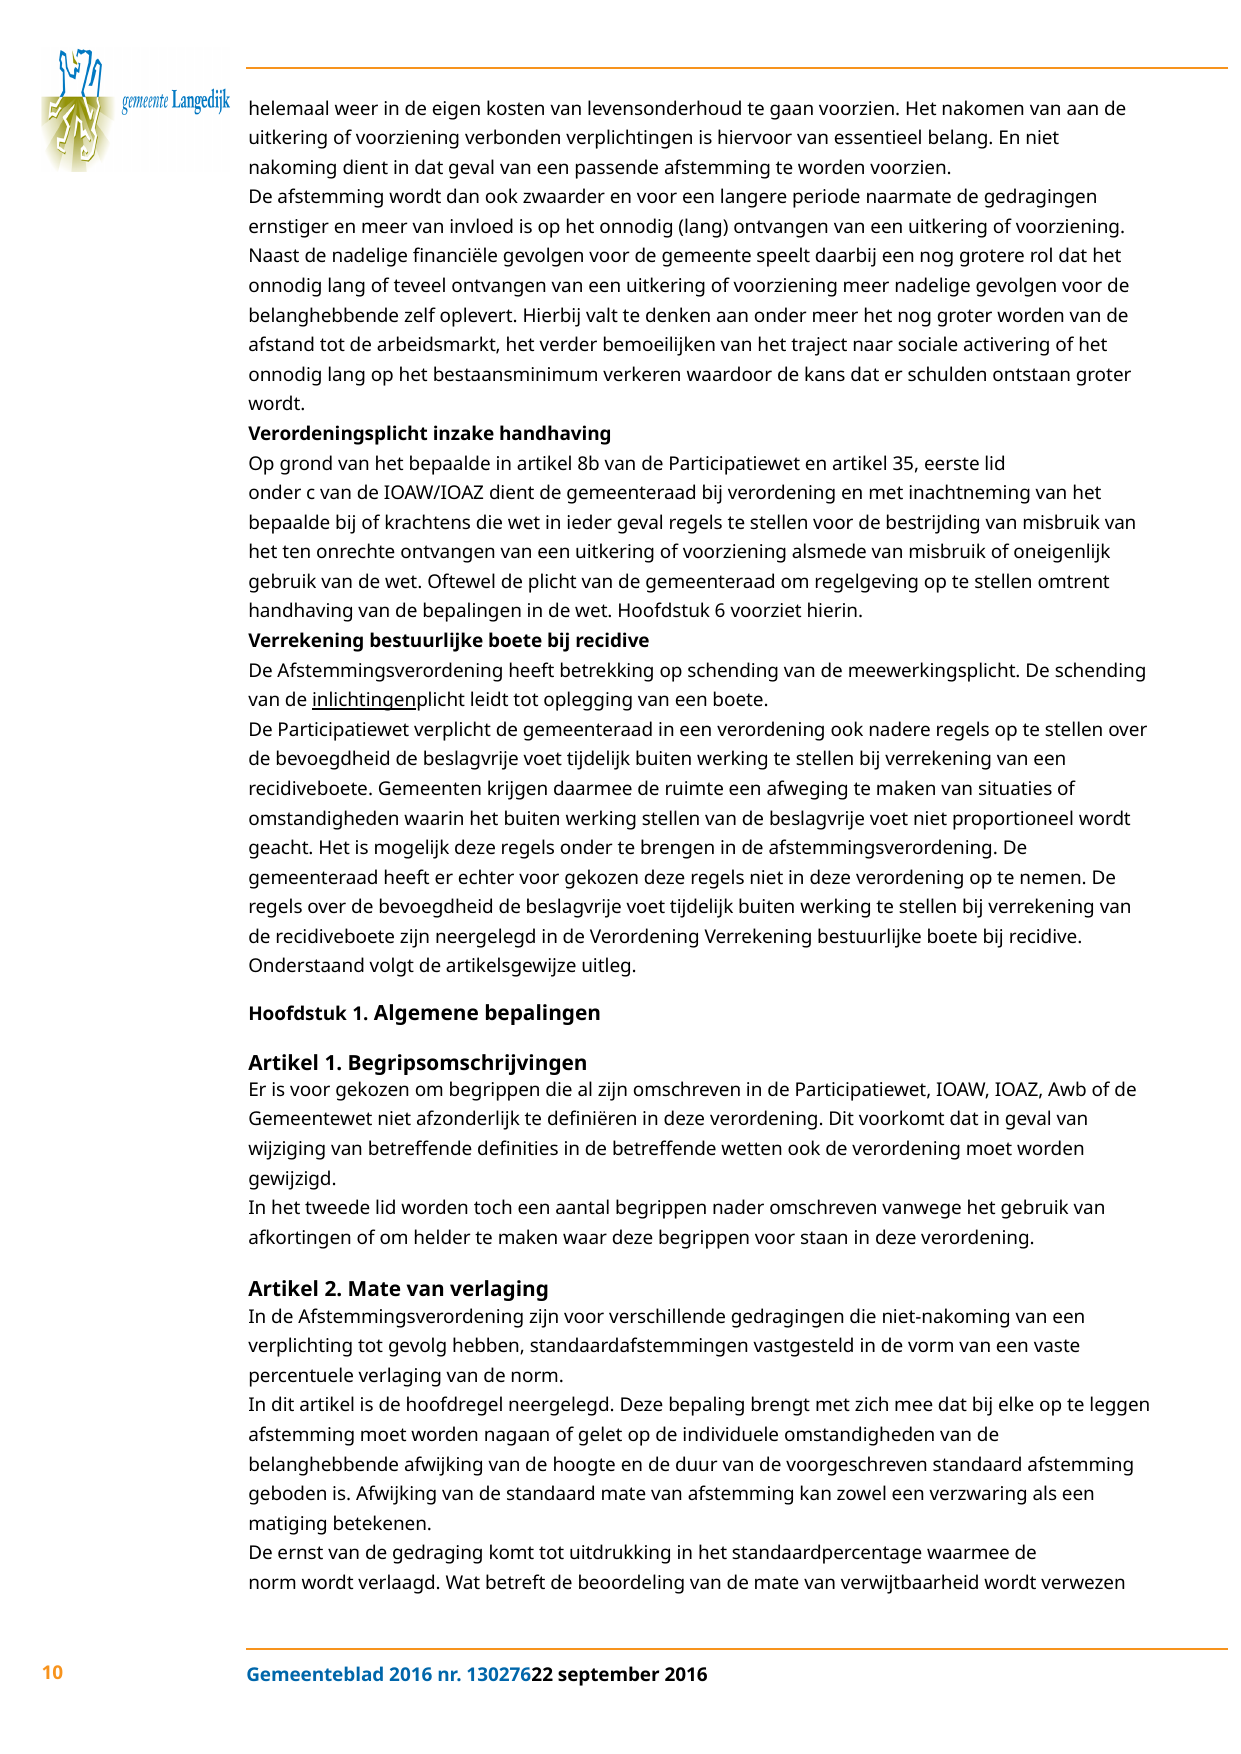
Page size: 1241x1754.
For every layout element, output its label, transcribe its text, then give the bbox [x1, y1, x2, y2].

text In dit artikel is de hoofdregel neergelegd. Deze bepaling brengt met zich mee dat bij elke op te leggen afstemming moet worden nagaan of gelet op de individuele omstandigheden van de belanghebbende afwijking van de hoogte en de duur van de voorgeschreven standaard afstemming geboden is. Afwijking van de standaard mate van afstemming kan zowel een verzwaring als een matiging betekenen. [248, 1392, 1152, 1536]
text Verrekening bestuurlijke boete bij recidive [248, 627, 1152, 653]
text helemaal weer in de eigen kosten van levensonderhoud te gaan voorzien. Het nakomen van aan de uitkering of voorziening verbonden verplichtingen is hiervoor van essentieel belang. En niet nakoming dient in dat geval van een passende afstemming te worden voorzien. [248, 95, 1152, 180]
text De Participatiewet verplicht de gemeenteraad in een verordening ook nadere regels op te stellen over de bevoegdheid de beslagvrije voet tijdelijk buiten werking te stellen bij verrekening van een recidiveboete. Gemeenten krijgen daarmee de ruimte een afweging te maken van situaties of omstandigheden waarin het buiten werking stellen van de beslagvrije voet niet proportioneel wordt geacht. Het is mogelijk deze regels onder te brengen in de afstemmingsverordening. De gemeenteraad heeft er echter voor gekozen deze regels niet in deze verordening op te nemen. De regels over de bevoegdheid de beslagvrije voet tijdelijk buiten werking te stellen bij verrekening van de recidiveboete zijn neergelegd in de Verordening Verrekening bestuurlijke boete bij recidive. [248, 716, 1152, 949]
text Er is voor gekozen om begrippen die al zijn omschreven in de Participatiewet, IOAW, IOAZ, Awb of de Gemeentewet niet afzonderlijk te definiëren in deze verordening. Dit voorkomt dat in geval van wijziging van betreffende definities in de betreffende wetten ook de verordening moet worden gewijzigd. [248, 1076, 1152, 1191]
text De Afstemmingsverordening heeft betrekking op schending van de meewerkingsplicht. De schending van de inlichtingenplicht leidt tot oplegging van een boete. [248, 657, 1152, 712]
text Verordeningsplicht inzake handhaving [248, 420, 1152, 446]
text Artikel 2. Mate van verlaging [248, 1274, 1152, 1303]
picture [41, 47, 231, 172]
text De afstemming wordt dan ook zwaarder en voor een langere periode naarmate de gedragingen ernstiger en meer van invloed is op het onnodig (lang) ontvangen van een uitkering of voorziening. Naast de nadelige financiële gevolgen voor de gemeente speelt daarbij een nog grotere rol dat het onnodig lang of teveel ontvangen van een uitkering of voorziening meer nadelige gevolgen voor de belanghebbende zelf oplevert. Hierbij valt te denken aan onder meer het nog groter worden van de afstand tot de arbeidsmarkt, het verder bemoeilijken van het traject naar sociale activering of het onnodig lang op het bestaansminimum verkeren waardoor de kans dat er schulden ontstaan groter wordt. [248, 183, 1152, 416]
text In de Afstemmingsverordening zijn voor verschillende gedragingen die niet-nakoming van een verplichting tot gevolg hebben, standaardafstemmingen vastgesteld in de vorm van een vaste percentuele verlaging van de norm. [248, 1303, 1152, 1388]
text Hoofdstuk 1. Algemene bepalingen [248, 998, 1152, 1027]
text Op grond van het bepaalde in artikel 8b van de Participatiewet en artikel 35, eerste lid [248, 450, 1152, 476]
text norm wordt verlaagd. Wat betreft de beoordeling van de mate van verwijtbaarheid wordt verwezen [248, 1569, 1152, 1595]
text Onderstaand volgt de artikelsgewijze uitleg. [248, 953, 1152, 978]
text In het tweede lid worden toch een aantal begrippen nader omschreven vanwege het gebruik van afkortingen of om helder te maken waar deze begrippen voor staan in deze verordening. [248, 1194, 1152, 1250]
text Artikel 1. Begripsomschrijvingen [248, 1048, 1152, 1076]
text onder c van de IOAW/IOAZ dient de gemeenteraad bij verordening en met inachtneming van het bepaalde bij of krachtens die wet in ieder geval regels te stellen voor de bestrijding van misbruik van het ten onrechte ontvangen van een uitkering of voorziening alsmede van misbruik of oneigenlijk gebruik van de wet. Oftewel de plicht van de gemeenteraad om regelgeving op te stellen omtrent handhaving van de bepalingen in de wet. Hoofdstuk 6 voorziet hierin. [248, 479, 1152, 623]
text De ernst van de gedraging komt tot uitdrukking in het standaardpercentage waarmee de [248, 1539, 1152, 1565]
